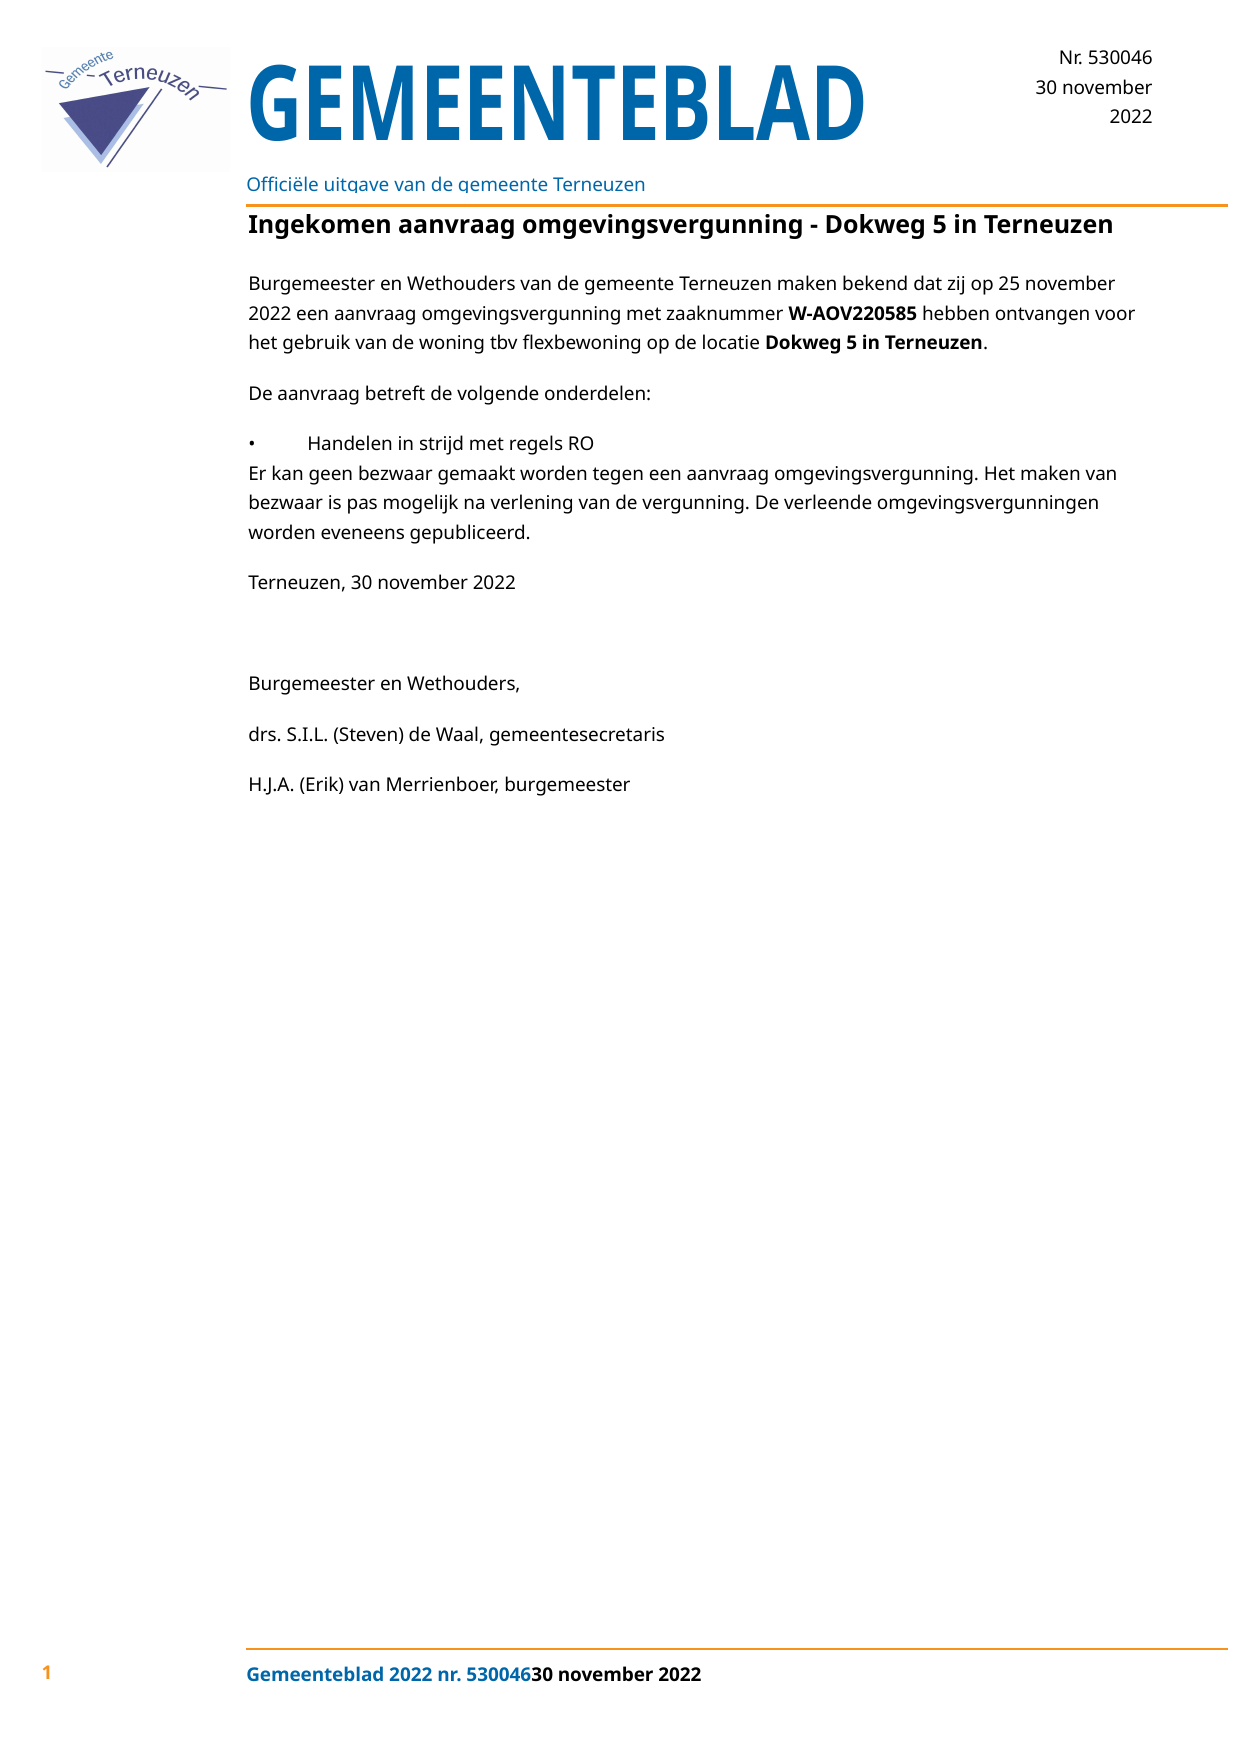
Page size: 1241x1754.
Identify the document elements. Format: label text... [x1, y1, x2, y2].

picture [41, 47, 231, 172]
text Terneuzen, 30 november 2022 [248, 569, 1152, 595]
text De aanvraag betreft de volgende onderdelen: [248, 380, 1152, 406]
text Ingekomen aanvraag omgevingsvergunning - Dokweg 5 in Terneuzen [248, 207, 1152, 241]
text Burgemeester en Wethouders van de gemeente Terneuzen maken bekend dat zij op 25 november 2022 een aanvraag omgevingsvergunning met zaaknummer W-AOV220585 hebben ontvangen voor het gebruik van de woning tbv flexbewoning op de locatie Dokweg 5 in Terneuzen. [248, 270, 1152, 355]
text H.J.A. (Erik) van Merrienboer, burgemeester [248, 771, 1152, 797]
text drs. S.I.L. (Steven) de Waal, gemeentesecretaris [248, 721, 1152, 746]
list Handelen in strijd met regels RO [248, 430, 1152, 456]
text Burgemeester en Wethouders, [248, 670, 1152, 696]
text Er kan geen bezwaar gemaakt worden tegen een aanvraag omgevingsvergunning. Het maken van bezwaar is pas mogelijk na verlening van de vergunning. De verleende omgevingsvergunningen worden eveneens gepubliceerd. [248, 460, 1152, 545]
